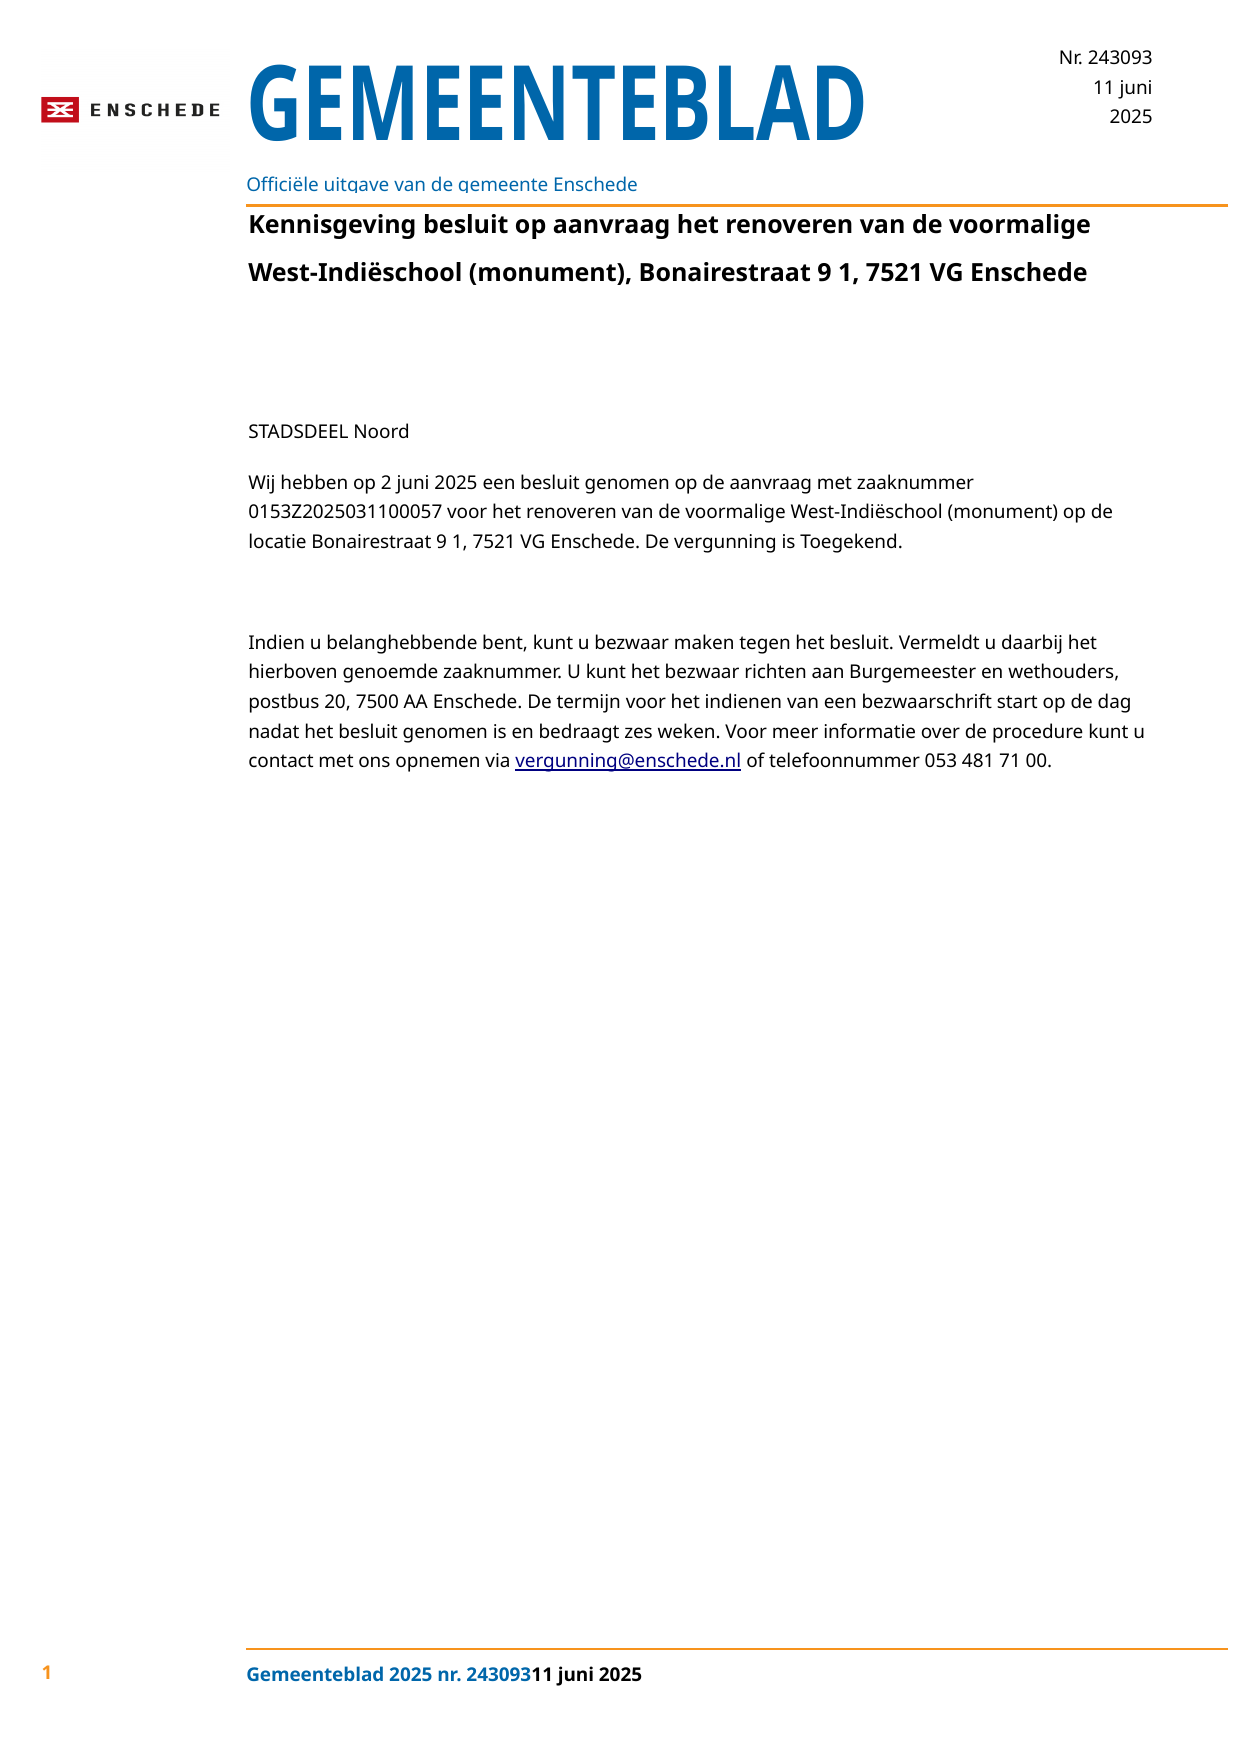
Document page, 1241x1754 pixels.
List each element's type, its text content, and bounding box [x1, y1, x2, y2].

text STADSDEEL Noord [248, 419, 1152, 444]
text Wij hebben op 2 juni 2025 een besluit genomen op de aanvraag met zaaknummer 0153Z2025031100057 voor het renoveren van de voormalige West-Indiëschool (monument) op de locatie Bonairestraat 9 1, 7521 VG Enschede. De vergunning is Toegekend. [248, 469, 1152, 554]
picture [41, 47, 231, 172]
text Kennisgeving besluit op aanvraag het renoveren van de voormalige West-Indiëschool (monument), Bonairestraat 9 1, 7521 VG Enschede [248, 207, 1152, 288]
text Indien u belanghebbende bent, kunt u bezwaar maken tegen het besluit. Vermeldt u daarbij het hierboven genoemde zaaknummer. U kunt het bezwaar richten aan Burgemeester en wethouders, postbus 20, 7500 AA Enschede. De termijn voor het indienen van een bezwaarschrift start op de dag nadat het besluit genomen is en bedraagt zes weken. Voor meer informatie over de procedure kunt u contact met ons opnemen via vergunning@enschede.nl of telefoonnummer 053 481 71 00. [248, 629, 1152, 773]
